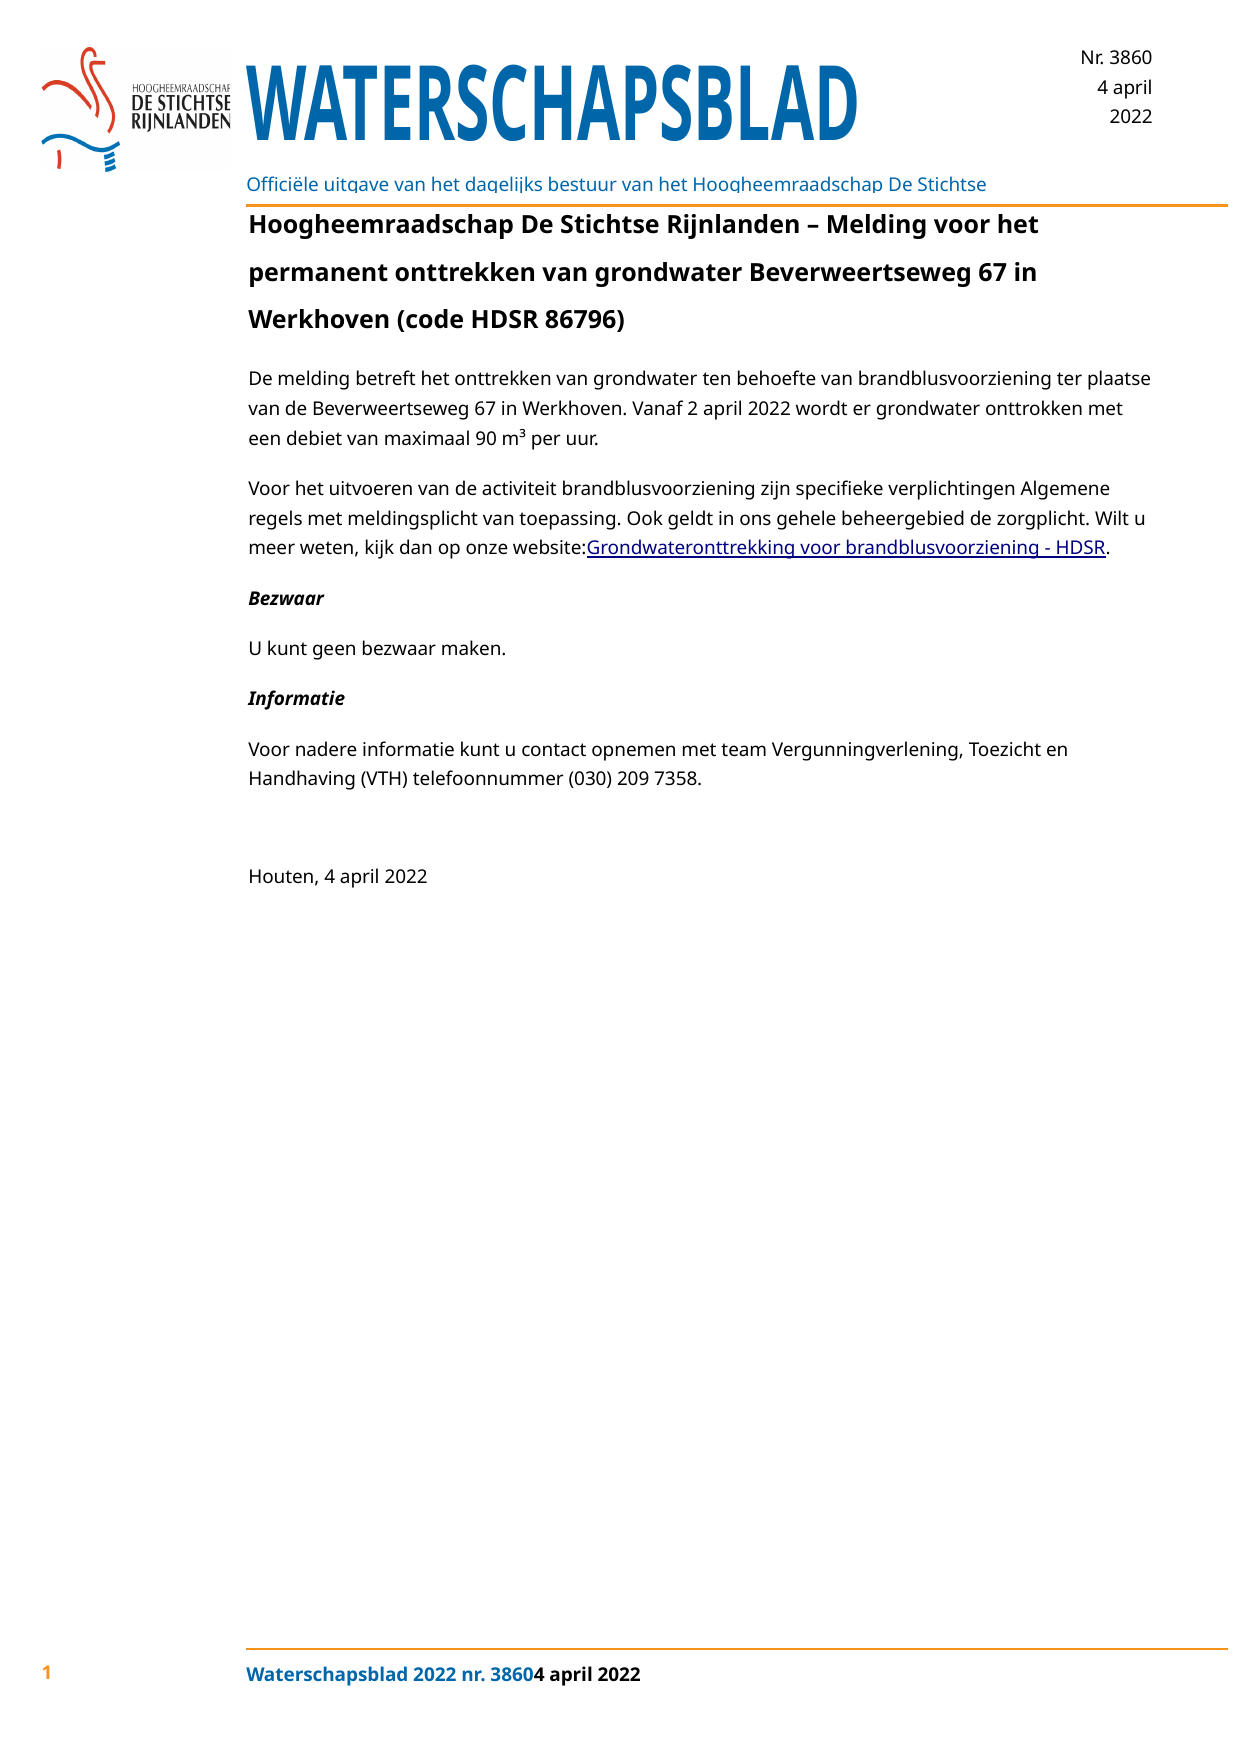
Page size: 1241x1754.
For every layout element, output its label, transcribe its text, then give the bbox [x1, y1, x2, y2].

text U kunt geen bezwaar maken. [248, 635, 1152, 661]
text Voor het uitvoeren van de activiteit brandblusvoorziening zijn specifieke verplichtingen Algemene regels met meldingsplicht van toepassing. Ook geldt in ons gehele beheergebied de zorgplicht. Wilt u meer weten, kijk dan op onze website:Grondwateronttrekking voor brandblusvoorziening - HDSR. [248, 475, 1152, 560]
text Bezwaar [248, 585, 1152, 610]
picture [41, 47, 231, 172]
text Informatie [248, 686, 1152, 711]
text Hoogheemraadschap De Stichtse Rijnlanden – Melding voor het permanent onttrekken van grondwater Beverweertseweg 67 in Werkhoven (code HDSR 86796) [248, 207, 1152, 336]
text Houten, 4 april 2022 [248, 864, 1152, 889]
text Voor nadere informatie kunt u contact opnemen met team Vergunningverlening, Toezicht en Handhaving (VTH) telefoonnummer (030) 209 7358. [248, 736, 1152, 791]
text De melding betreft het onttrekken van grondwater ten behoefte van brandblusvoorziening ter plaatse van de Beverweertseweg 67 in Werkhoven. Vanaf 2 april 2022 wordt er grondwater onttrokken met een debiet van maximaal 90 m³ per uur. [248, 366, 1152, 450]
